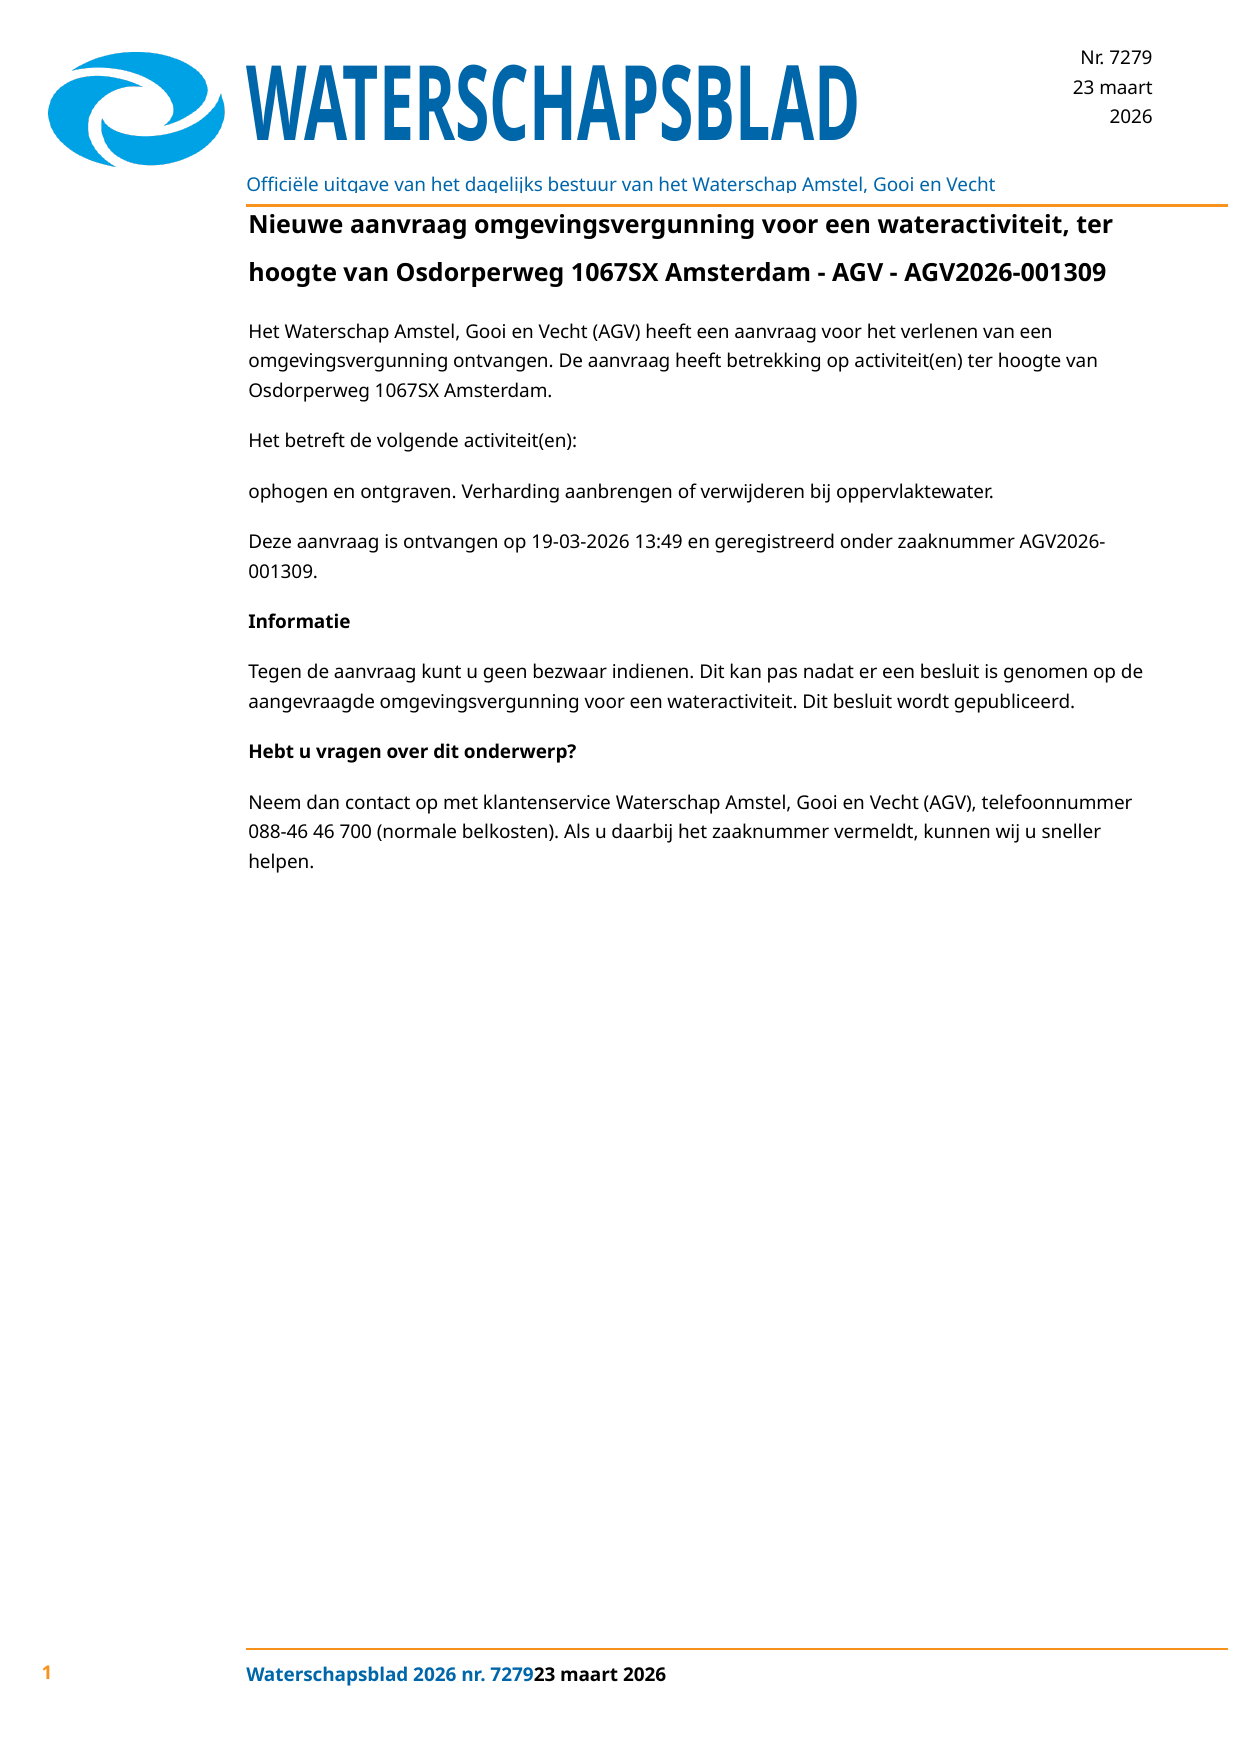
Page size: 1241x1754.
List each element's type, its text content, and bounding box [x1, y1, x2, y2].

text Deze aanvraag is ontvangen op 19-03-2026 13:49 en geregistreerd onder zaaknummer AGV2026-001309. [248, 528, 1152, 584]
text Het betreft de volgende activiteit(en): [248, 427, 1152, 453]
text ophogen en ontgraven. Verharding aanbrengen of verwijderen bij oppervlaktewater. [248, 478, 1152, 504]
text Hebt u vragen over dit onderwerp? [248, 739, 1152, 764]
text Nieuwe aanvraag omgevingsvergunning voor een wateractiviteit, ter hoogte van Osdorperweg 1067SX Amsterdam - AGV - AGV2026-001309 [248, 207, 1152, 288]
text Tegen de aanvraag kunt u geen bezwaar indienen. Dit kan pas nadat er een besluit is genomen op de aangevraagde omgevingsvergunning voor een wateractiviteit. Dit besluit wordt gepubliceerd. [248, 659, 1152, 714]
text Informatie [248, 608, 1152, 634]
text Het Waterschap Amstel, Gooi en Vecht (AGV) heeft een aanvraag voor het verlenen van een omgevingsvergunning ontvangen. De aanvraag heeft betrekking op activiteit(en) ter hoogte van Osdorperweg 1067SX Amsterdam. [248, 318, 1152, 403]
text Neem dan contact op met klantenservice Waterschap Amstel, Gooi en Vecht (AGV), telefoonnummer 088-46 46 700 (normale belkosten). Als u daarbij het zaaknummer vermeldt, kunnen wij u sneller helpen. [248, 789, 1152, 874]
picture [41, 47, 231, 172]
